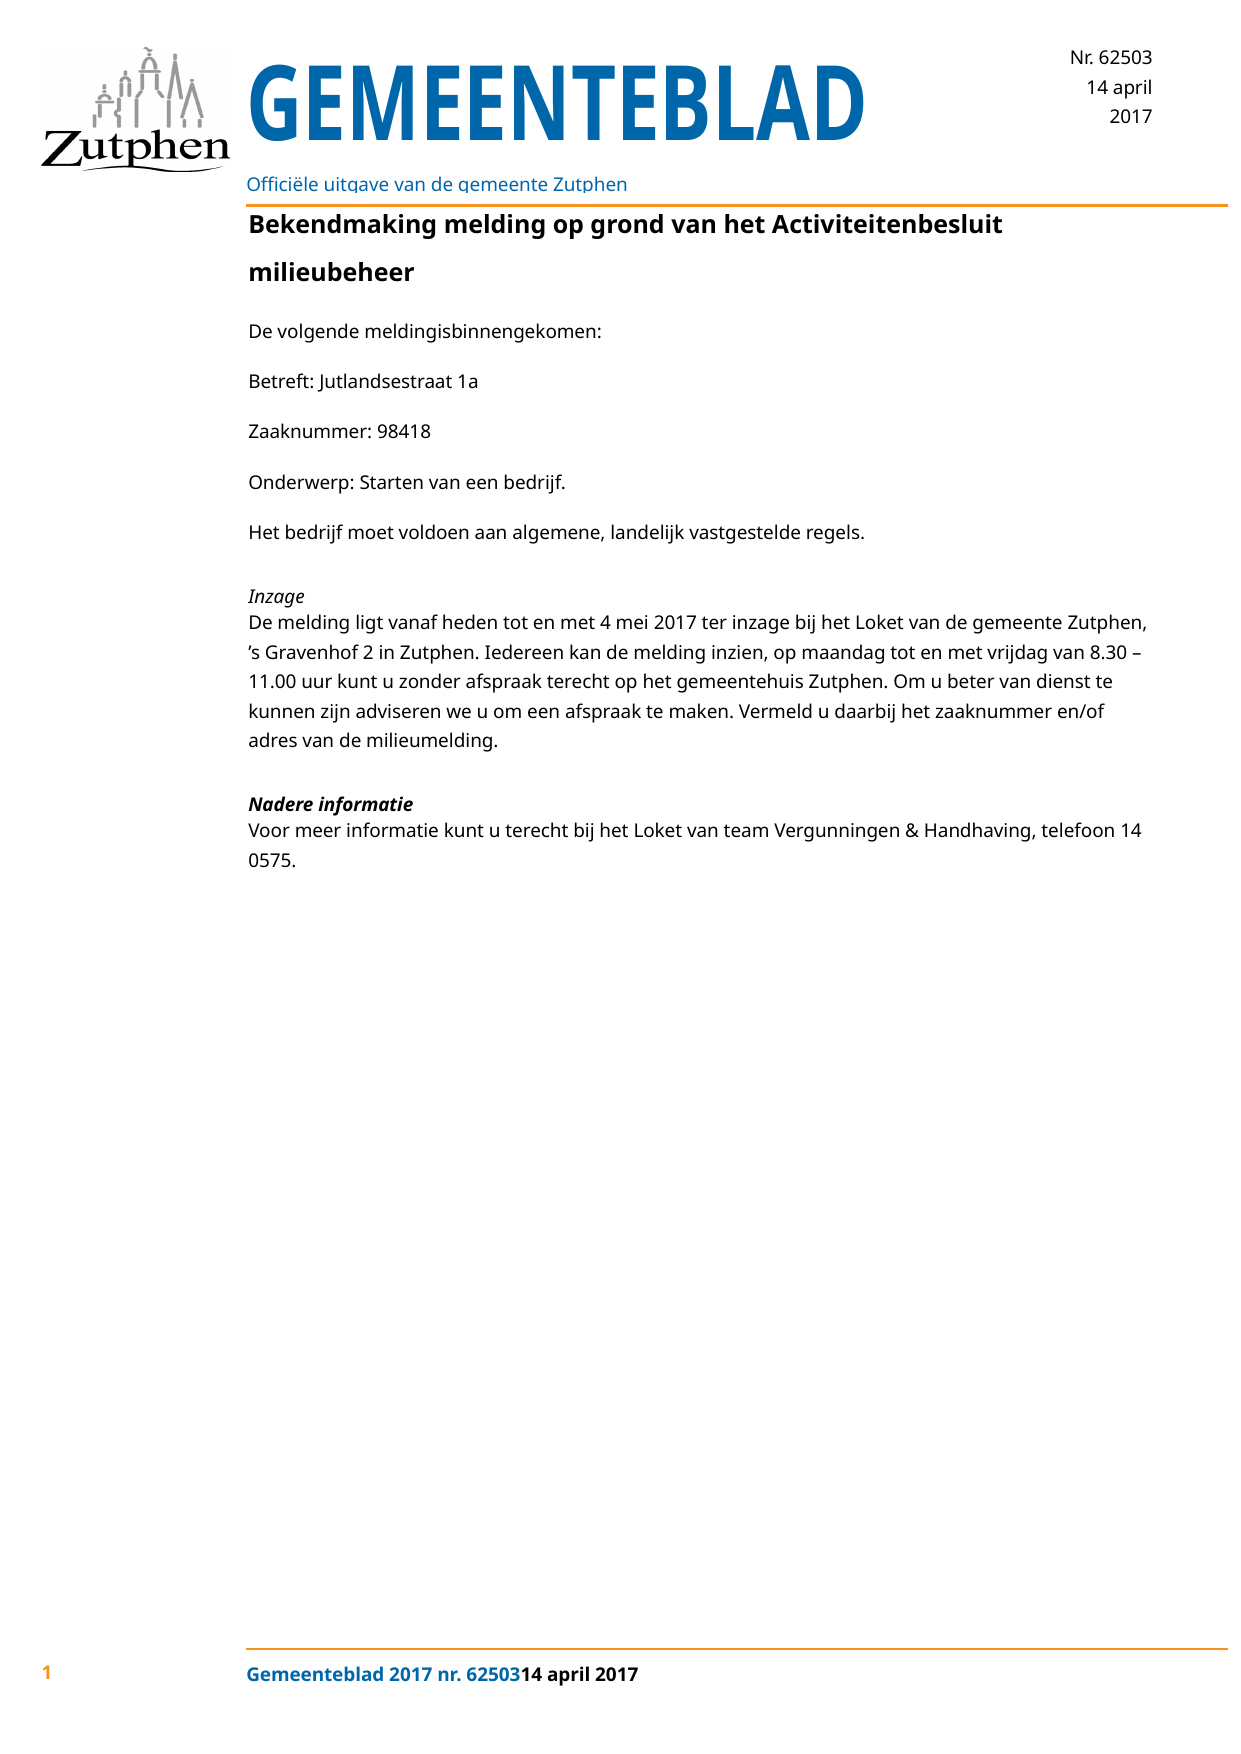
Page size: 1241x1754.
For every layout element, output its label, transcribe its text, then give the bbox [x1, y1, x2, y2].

text Het bedrijf moet voldoen aan algemene, landelijk vastgestelde regels. [248, 519, 1152, 545]
text Nadere informatie [248, 792, 1152, 817]
text Zaaknummer: 98418 [248, 419, 1152, 444]
text Voor meer informatie kunt u terecht bij het Loket van team Vergunningen & Handhaving, telefoon 14 0575. [248, 817, 1152, 873]
text De volgende meldingisbinnengekomen: [248, 318, 1152, 344]
text Betreft: Jutlandsestraat 1a [248, 368, 1152, 394]
text De melding ligt vanaf heden tot en met 4 mei 2017 ter inzage bij het Loket van de gemeente Zutphen, ’s Gravenhof 2 in Zutphen. Iedereen kan de melding inzien, op maandag tot en met vrijdag van 8.30 – 11.00 uur kunt u zonder afspraak terecht op het gemeentehuis Zutphen. Om u beter van dienst te kunnen zijn adviseren we u om een afspraak te maken. Vermeld u daarbij het zaaknummer en/of adres van de milieumelding. [248, 609, 1152, 753]
text Bekendmaking melding op grond van het Activiteitenbesluit milieubeheer [248, 207, 1152, 288]
picture [41, 47, 231, 172]
text Onderwerp: Starten van een bedrijf. [248, 469, 1152, 495]
text Inzage [248, 583, 1152, 609]
